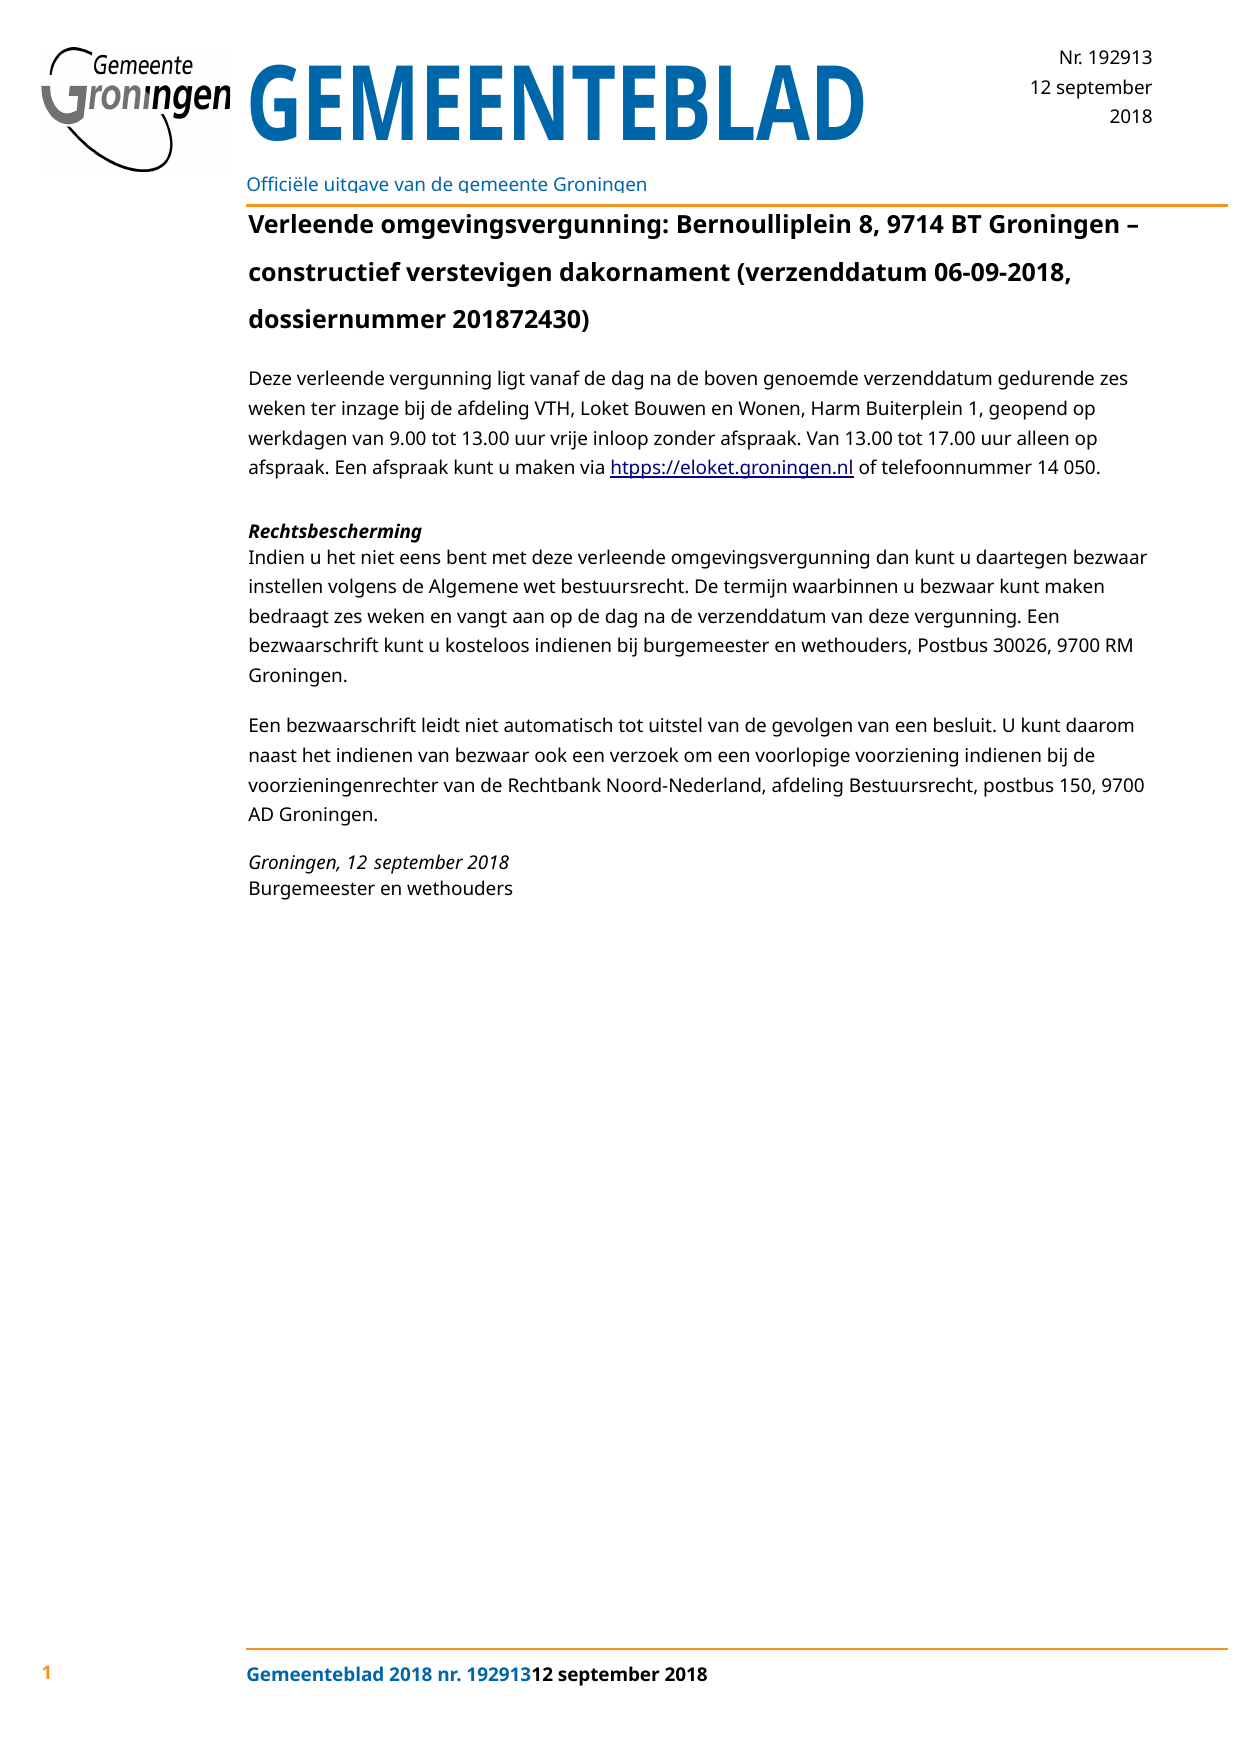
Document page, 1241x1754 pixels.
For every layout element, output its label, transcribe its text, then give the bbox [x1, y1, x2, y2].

text Indien u het niet eens bent met deze verleende omgevingsvergunning dan kunt u daartegen bezwaar instellen volgens de Algemene wet bestuursrecht. De termijn waarbinnen u bezwaar kunt maken bedraagt zes weken en vangt aan op de dag na de verzenddatum van deze vergunning. Een bezwaarschrift kunt u kosteloos indienen bij burgemeester en wethouders, Postbus 30026, 9700 RM Groningen. [248, 544, 1152, 688]
text Groningen, 12 september 2018 [248, 849, 1152, 875]
text Burgemeester en wethouders [248, 875, 1152, 901]
text Rechtsbescherming [248, 518, 1152, 544]
text Deze verleende vergunning ligt vanaf de dag na de boven genoemde verzenddatum gedurende zes weken ter inzage bij de afdeling VTH, Loket Bouwen en Wonen, Harm Buiterplein 1, geopend op werkdagen van 9.00 tot 13.00 uur vrije inloop zonder afspraak. Van 13.00 tot 17.00 uur alleen op afspraak. Een afspraak kunt u maken via htpps://eloket.groningen.nl of telefoonnummer 14 050. [248, 366, 1152, 480]
text Een bezwaarschrift leidt niet automatisch tot uitstel van de gevolgen van een besluit. U kunt daarom naast het indienen van bezwaar ook een verzoek om een voorlopige voorziening indienen bij de voorzieningenrechter van de Rechtbank Noord-Nederland, afdeling Bestuursrecht, postbus 150, 9700 AD Groningen. [248, 713, 1152, 827]
text Verleende omgevingsvergunning: Bernoulliplein 8, 9714 BT Groningen – constructief verstevigen dakornament (verzenddatum 06-09-2018, dossiernummer 201872430) [248, 207, 1152, 336]
picture [41, 47, 231, 172]
